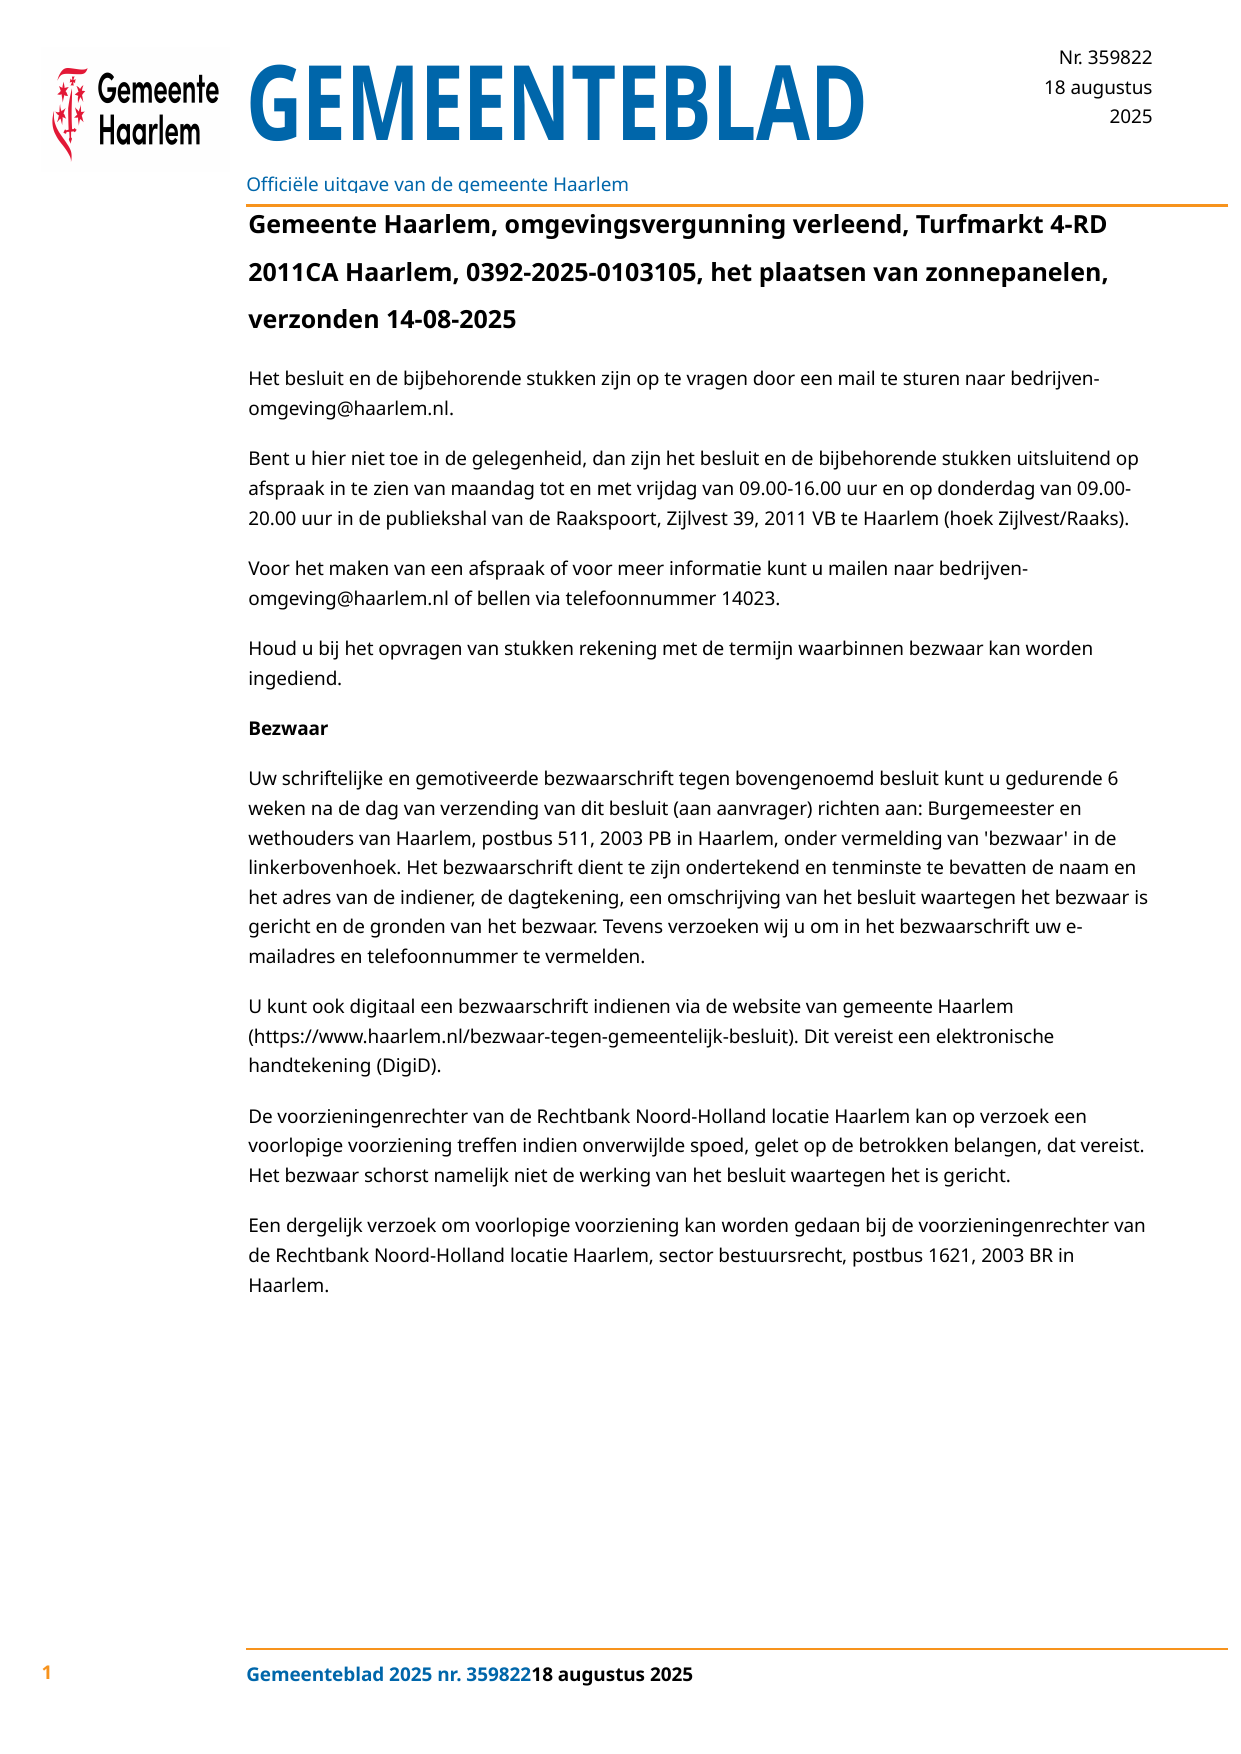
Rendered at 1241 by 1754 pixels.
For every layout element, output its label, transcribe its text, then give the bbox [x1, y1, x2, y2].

text Bezwaar [248, 715, 1152, 741]
text Het besluit en de bijbehorende stukken zijn op te vragen door een mail te sturen naar bedrijven-omgeving@haarlem.nl. [248, 366, 1152, 421]
text Een dergelijk verzoek om voorlopige voorziening kan worden gedaan bij de voorzieningenrechter van de Rechtbank Noord-Holland locatie Haarlem, sector bestuursrecht, postbus 1621, 2003 BR in Haarlem. [248, 1213, 1152, 1297]
text De voorzieningenrechter van de Rechtbank Noord-Holland locatie Haarlem kan op verzoek een voorlopige voorziening treffen indien onverwijlde spoed, gelet op de betrokken belangen, dat vereist. Het bezwaar schorst namelijk niet de werking van het besluit waartegen het is gericht. [248, 1103, 1152, 1188]
text Houd u bij het opvragen van stukken rekening met de termijn waarbinnen bezwaar kan worden ingediend. [248, 635, 1152, 690]
text Bent u hier niet toe in de gelegenheid, dan zijn het besluit en de bijbehorende stukken uitsluitend op afspraak in te zien van maandag tot en met vrijdag van 09.00-16.00 uur en op donderdag van 09.00-20.00 uur in de publiekshal van de Raakspoort, Zijlvest 39, 2011 VB te Haarlem (hoek Zijlvest/Raaks). [248, 446, 1152, 530]
picture [41, 47, 231, 172]
text U kunt ook digitaal een bezwaarschrift indienen via de website van gemeente Haarlem (https://www.haarlem.nl/bezwaar-tegen-gemeentelijk-besluit). Dit vereist een elektronische handtekening (DigiD). [248, 993, 1152, 1078]
text Uw schriftelijke en gemotiveerde bezwaarschrift tegen bovengenoemd besluit kunt u gedurende 6 weken na de dag van verzending van dit besluit (aan aanvrager) richten aan: Burgemeester en wethouders van Haarlem, postbus 511, 2003 PB in Haarlem, onder vermelding van 'bezwaar' in de linkerbovenhoek. Het bezwaarschrift dient te zijn ondertekend en tenminste te bevatten de naam en het adres van de indiener, de dagtekening, een omschrijving van het besluit waartegen het bezwaar is gericht en de gronden van het bezwaar. Tevens verzoeken wij u om in het bezwaarschrift uw e-mailadres en telefoonnummer te vermelden. [248, 766, 1152, 969]
text Gemeente Haarlem, omgevingsvergunning verleend, Turfmarkt 4-RD 2011CA Haarlem, 0392-2025-0103105, het plaatsen van zonnepanelen, verzonden 14-08-2025 [248, 207, 1152, 336]
text Voor het maken van een afspraak of voor meer informatie kunt u mailen naar bedrijven-omgeving@haarlem.nl of bellen via telefoonnummer 14023. [248, 555, 1152, 610]
